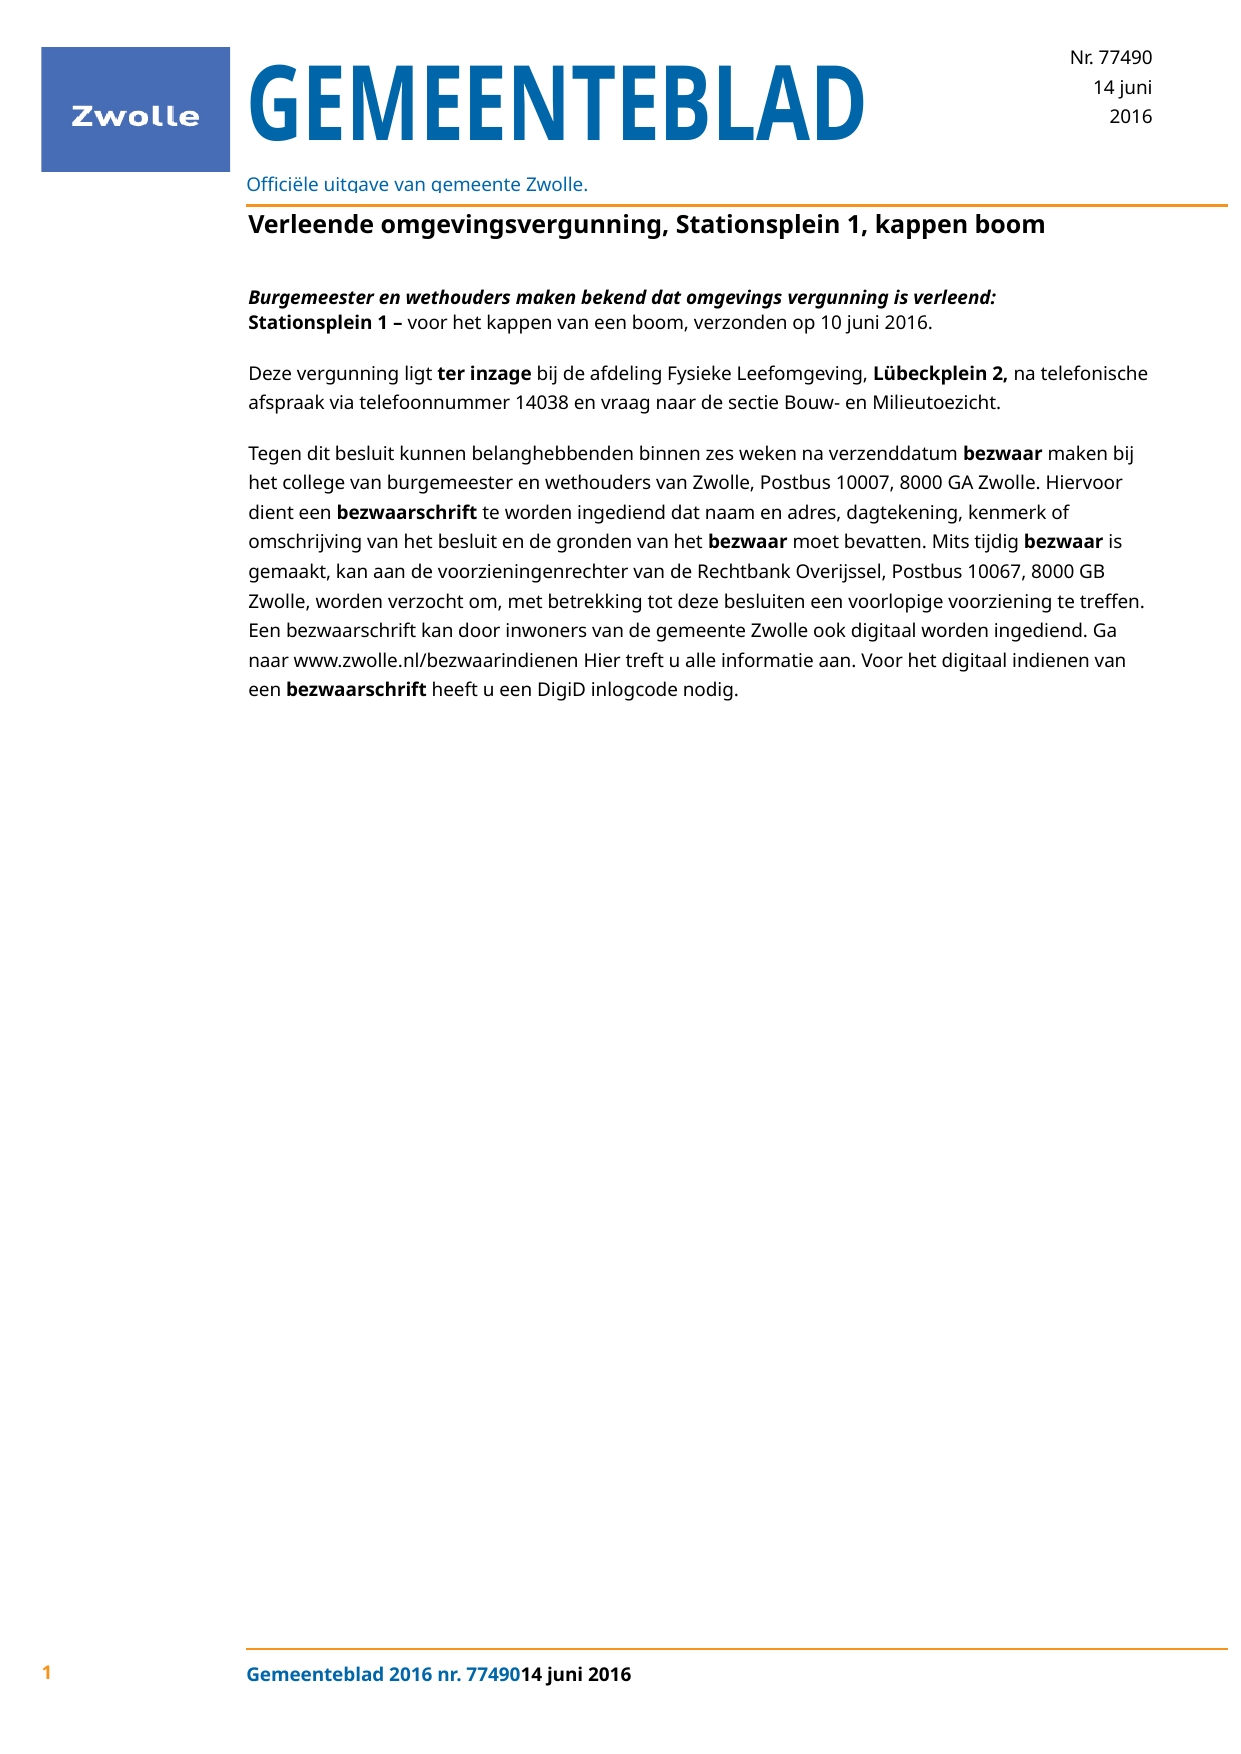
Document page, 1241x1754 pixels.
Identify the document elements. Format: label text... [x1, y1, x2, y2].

text Stationsplein 1 – voor het kappen van een boom, verzonden op 10 juni 2016. [248, 309, 1152, 335]
text Deze vergunning ligt ter inzage bij de afdeling Fysieke Leefomgeving, Lübeckplein 2, na telefonische afspraak via telefoonnummer 14038 en vraag naar de sectie Bouw- en Milieutoezicht. [248, 360, 1152, 415]
picture [41, 47, 231, 172]
text Tegen dit besluit kunnen belanghebbenden binnen zes weken na verzenddatum bezwaar maken bij het college van burgemeester en wethouders van Zwolle, Postbus 10007, 8000 GA Zwolle. Hiervoor dient een bezwaarschrift te worden ingediend dat naam en adres, dagtekening, kenmerk of omschrijving van het besluit en de gronden van het bezwaar moet bevatten. Mits tijdig bezwaar is gemaakt, kan aan de voorzieningenrechter van de Rechtbank Overijssel, Postbus 10067, 8000 GB Zwolle, worden verzocht om, met betrekking tot deze besluiten een voorlopige voorziening te treffen. Een bezwaarschrift kan door inwoners van de gemeente Zwolle ook digitaal worden ingediend. Ga naar www.zwolle.nl/bezwaarindienen Hier treft u alle informatie aan. Voor het digitaal indienen van een bezwaarschrift heeft u een DigiD inlogcode nodig. [248, 440, 1152, 702]
text Burgemeester en wethouders maken bekend dat omgevings vergunning is verleend: [248, 284, 1152, 309]
text Verleende omgevingsvergunning, Stationsplein 1, kappen boom [248, 207, 1152, 241]
